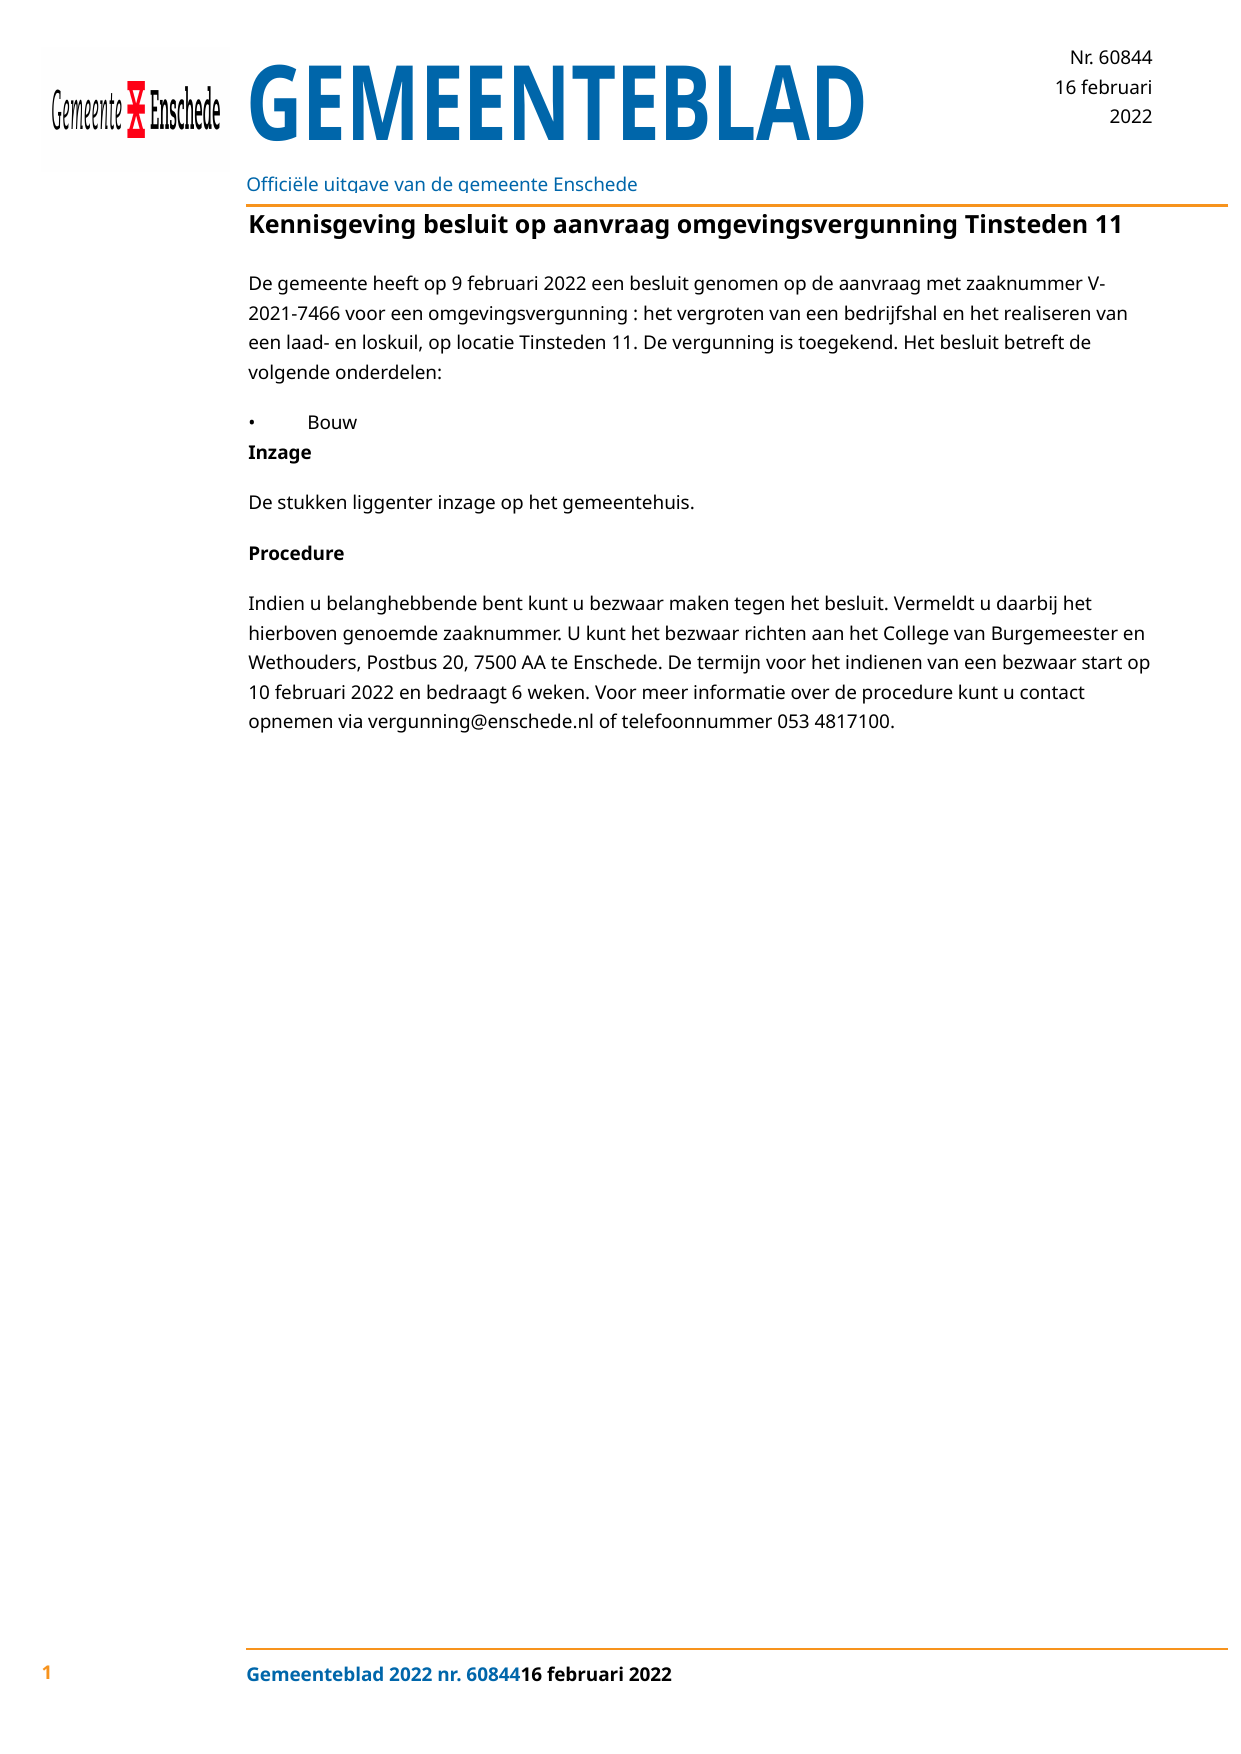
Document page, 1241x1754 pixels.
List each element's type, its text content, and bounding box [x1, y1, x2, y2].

picture [41, 47, 231, 172]
text Indien u belanghebbende bent kunt u bezwaar maken tegen het besluit. Vermeldt u daarbij het hierboven genoemde zaaknummer. U kunt het bezwaar richten aan het College van Burgemees­ter en Wethouders, Postbus 20, 7500 AA te Enschede. De termijn voor het indienen van een bezwaar start op 10 februari 2022 en bedraagt 6 weken. Voor meer informatie over de procedure kunt u contact opnemen via vergunning@enschede.nl of telefoonnummer 053 4817100. [248, 590, 1152, 734]
text Kennisgeving besluit op aanvraag omgevingsvergunning Tinsteden 11 [248, 207, 1152, 241]
list Bouw [248, 409, 1152, 435]
text Inzage [248, 439, 1152, 465]
text De stukken liggenter inzage op het gemeentehuis. [248, 489, 1152, 515]
text De gemeente heeft op 9 februari 2022 een besluit genomen op de aanvraag met zaaknummer V-2021-7466 voor een omgevingsvergunning : het vergroten van een bedrijfshal en het realiseren van een laad- en loskuil, op locatie Tinsteden 11. De vergunning is toegekend. Het besluit betreft de volgende onderdelen: [248, 270, 1152, 385]
text Procedure [248, 540, 1152, 566]
